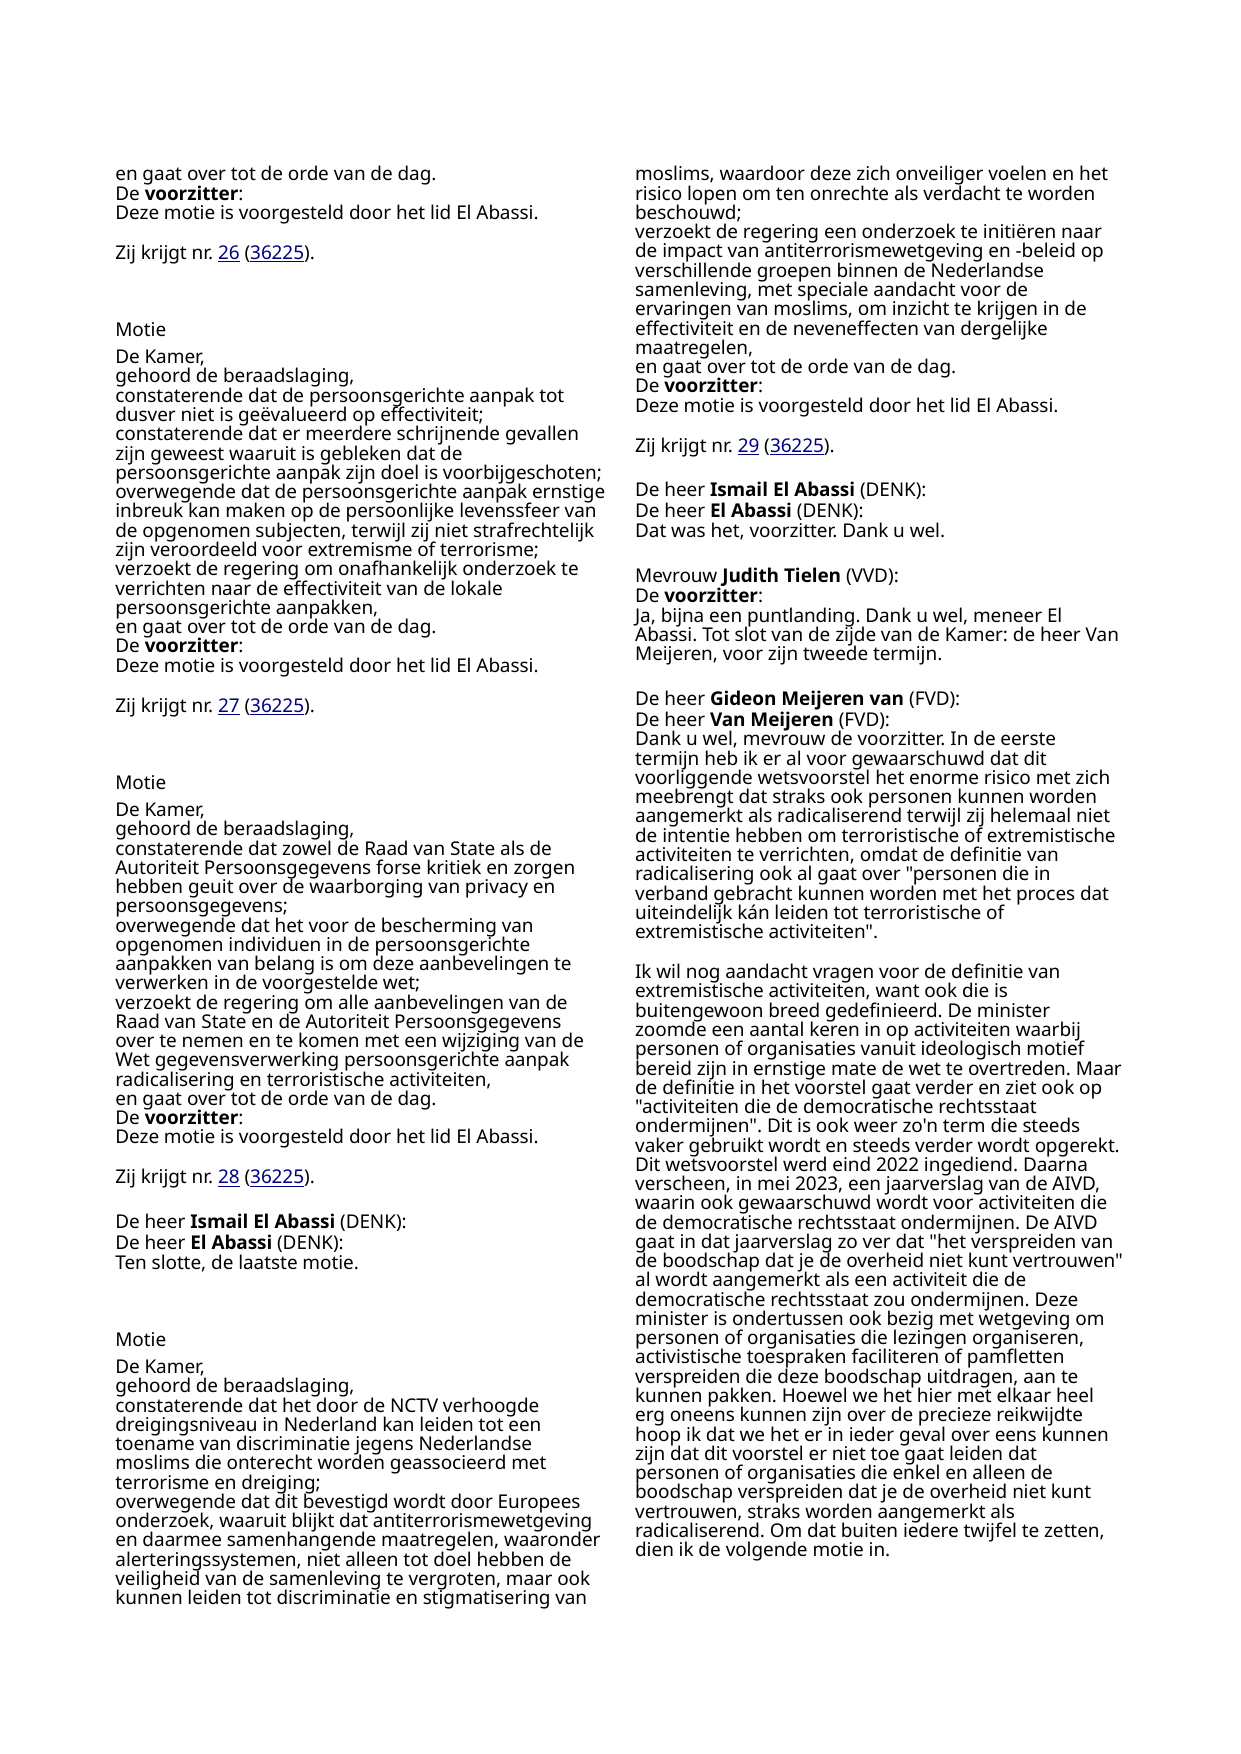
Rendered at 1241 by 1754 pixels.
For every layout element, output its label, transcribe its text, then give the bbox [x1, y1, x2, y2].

text De voorzitter: [115, 1109, 605, 1128]
text Deze motie is voorgesteld door het lid El Abassi. [115, 1128, 605, 1148]
text constaterende dat er meerdere schrijnende gevallen zijn geweest waaruit is gebleken dat de persoonsgerichte aanpak zijn doel is voorbijgeschoten; [115, 425, 605, 483]
text Zij krijgt nr. 29 (36225). [635, 437, 1125, 456]
text gehoord de beraadslaging, [115, 820, 605, 839]
text De heer El Abassi (DENK): [115, 1234, 605, 1254]
text De Kamer, [115, 1358, 605, 1377]
text constaterende dat de persoonsgerichte aanpak tot dusver niet is geëvalueerd op effectiviteit; [115, 387, 605, 425]
text Ten slotte, de laatste motie. [115, 1254, 605, 1273]
text Dank u wel, mevrouw de voorzitter. In de eerste termijn heb ik er al voor gewaarschuwd dat dit voorliggende wetsvoorstel het enorme risico met zich meebrengt dat straks ook personen kunnen worden aangemerkt als radicaliserend terwijl zij helemaal niet de intentie hebben om terroristische of extremistische activiteiten te verrichten, omdat de definitie van radicalisering ook al gaat over "personen die in verband gebracht kunnen worden met het proces dat uiteindelijk kán leiden tot terroristische of extremistische activiteiten". [635, 730, 1125, 942]
text De heer Ismail El Abassi (DENK): [635, 477, 1125, 502]
text Motie [115, 1326, 605, 1352]
text De heer Ismail El Abassi (DENK): [115, 1209, 605, 1234]
text De voorzitter: [635, 587, 1125, 607]
text De heer El Abassi (DENK): [635, 502, 1125, 522]
text De voorzitter: [115, 184, 605, 204]
text verzoekt de regering om alle aanbevelingen van de Raad van State en de Autoriteit Persoonsgegevens over te nemen en te komen met een wijziging van de Wet gegevensverwerking persoonsgerichte aanpak radicalisering en terroristische activiteiten, [115, 994, 605, 1090]
text Mevrouw Judith Tielen (VVD): [635, 562, 1125, 587]
text constaterende dat zowel de Raad van State als de Autoriteit Persoonsgegevens forse kritiek en zorgen hebben geuit over de waarborging van privacy en persoonsgegevens; [115, 839, 605, 917]
text moslims, waardoor deze zich onveiliger voelen en het risico lopen om ten onrechte als verdacht te worden beschouwd; [635, 165, 1125, 223]
text Deze motie is voorgesteld door het lid El Abassi. [635, 397, 1125, 416]
text en gaat over tot de orde van de dag. [635, 358, 1125, 377]
text De voorzitter: [635, 377, 1125, 397]
text en gaat over tot de orde van de dag. [115, 618, 605, 637]
text overwegende dat de persoonsgerichte aanpak ernstige inbreuk kan maken op de persoonlijke levenssfeer van de opgenomen subjecten, terwijl zij niet strafrechtelijk zijn veroordeeld voor extremisme of terrorisme; [115, 483, 605, 560]
text Motie [115, 317, 605, 342]
text De Kamer, [115, 348, 605, 367]
text Deze motie is voorgesteld door het lid El Abassi. [115, 204, 605, 223]
text Zij krijgt nr. 26 (36225). [115, 244, 605, 263]
text Ik wil nog aandacht vragen voor de definitie van extremistische activiteiten, want ook die is buitengewoon breed gedefinieerd. De minister zoomde een aantal keren in op activiteiten waarbij personen of organisaties vanuit ideologisch motief bereid zijn in ernstige mate de wet te overtreden. Maar de definitie in het voorstel gaat verder en ziet ook op "activiteiten die de democratische rechtsstaat ondermijnen". Dit is ook weer zo'n term die steeds vaker gebruikt wordt en steeds verder wordt opgerekt. Dit wetsvoorstel werd eind 2022 ingediend. Daarna verscheen, in mei 2023, een jaarverslag van de AIVD, waarin ook gewaarschuwd wordt voor activiteiten die de democratische rechtsstaat ondermijnen. De AIVD gaat in dat jaarverslag zo ver dat "het verspreiden van de boodschap dat je de overheid niet kunt vertrouwen" al wordt aangemerkt als een activiteit die de democratische rechtsstaat zou ondermijnen. Deze minister is ondertussen ook bezig met wetgeving om personen of organisaties die lezingen organiseren, activistische toespraken faciliteren of pamfletten verspreiden die deze boodschap uitdragen, aan te kunnen pakken. Hoewel we het hier met elkaar heel erg oneens kunnen zijn over de precieze reikwijdte hoop ik dat we het er in ieder geval over eens kunnen zijn dat dit voorstel er niet toe gaat leiden dat personen of organisaties die enkel en alleen de boodschap verspreiden dat je de overheid niet kunt vertrouwen, straks worden aangemerkt als radicaliserend. Om dat buiten iedere twijfel te zetten, dien ik de volgende motie in. [635, 963, 1125, 1561]
text De Kamer, [115, 801, 605, 820]
text Motie [115, 769, 605, 795]
text gehoord de beraadslaging, [115, 1377, 605, 1397]
text overwegende dat het voor de bescherming van opgenomen individuen in de persoonsgerichte aanpakken van belang is om deze aanbevelingen te verwerken in de voorgestelde wet; [115, 917, 605, 994]
text Deze motie is voorgesteld door het lid El Abassi. [115, 657, 605, 676]
text overwegende dat dit bevestigd wordt door Europees onderzoek, waaruit blijkt dat antiterrorismewetgeving en daarmee samenhangende maatregelen, waaronder alerteringssystemen, niet alleen tot doel hebben de veiligheid van de samenleving te vergroten, maar ook kunnen leiden tot discriminatie en stigmatisering van [115, 1493, 605, 1608]
text De heer Van Meijeren (FVD): [635, 711, 1125, 730]
text Zij krijgt nr. 28 (36225). [115, 1168, 605, 1188]
text gehoord de beraadslaging, [115, 367, 605, 387]
text Ja, bijna een puntlanding. Dank u wel, meneer El Abassi. Tot slot van de zijde van de Kamer: de heer Van Meijeren, voor zijn tweede termijn. [635, 607, 1125, 664]
text en gaat over tot de orde van de dag. [115, 165, 605, 184]
text verzoekt de regering om onafhankelijk onderzoek te verrichten naar de effectiviteit van de lokale persoonsgerichte aanpakken, [115, 560, 605, 618]
text Dat was het, voorzitter. Dank u wel. [635, 522, 1125, 541]
text verzoekt de regering een onderzoek te initiëren naar de impact van antiterrorismewetgeving en -beleid op verschillende groepen binnen de Nederlandse samenleving, met speciale aandacht voor de ervaringen van moslims, om inzicht te krijgen in de effectiviteit en de neveneffecten van dergelijke maatregelen, [635, 223, 1125, 358]
text De voorzitter: [115, 637, 605, 657]
text De heer Gideon Meijeren van (FVD): [635, 685, 1125, 711]
text en gaat over tot de orde van de dag. [115, 1090, 605, 1109]
text constaterende dat het door de NCTV verhoogde dreigingsniveau in Nederland kan leiden tot een toename van discriminatie jegens Nederlandse moslims die onterecht worden geassocieerd met terrorisme en dreiging; [115, 1397, 605, 1493]
text Zij krijgt nr. 27 (36225). [115, 697, 605, 716]
